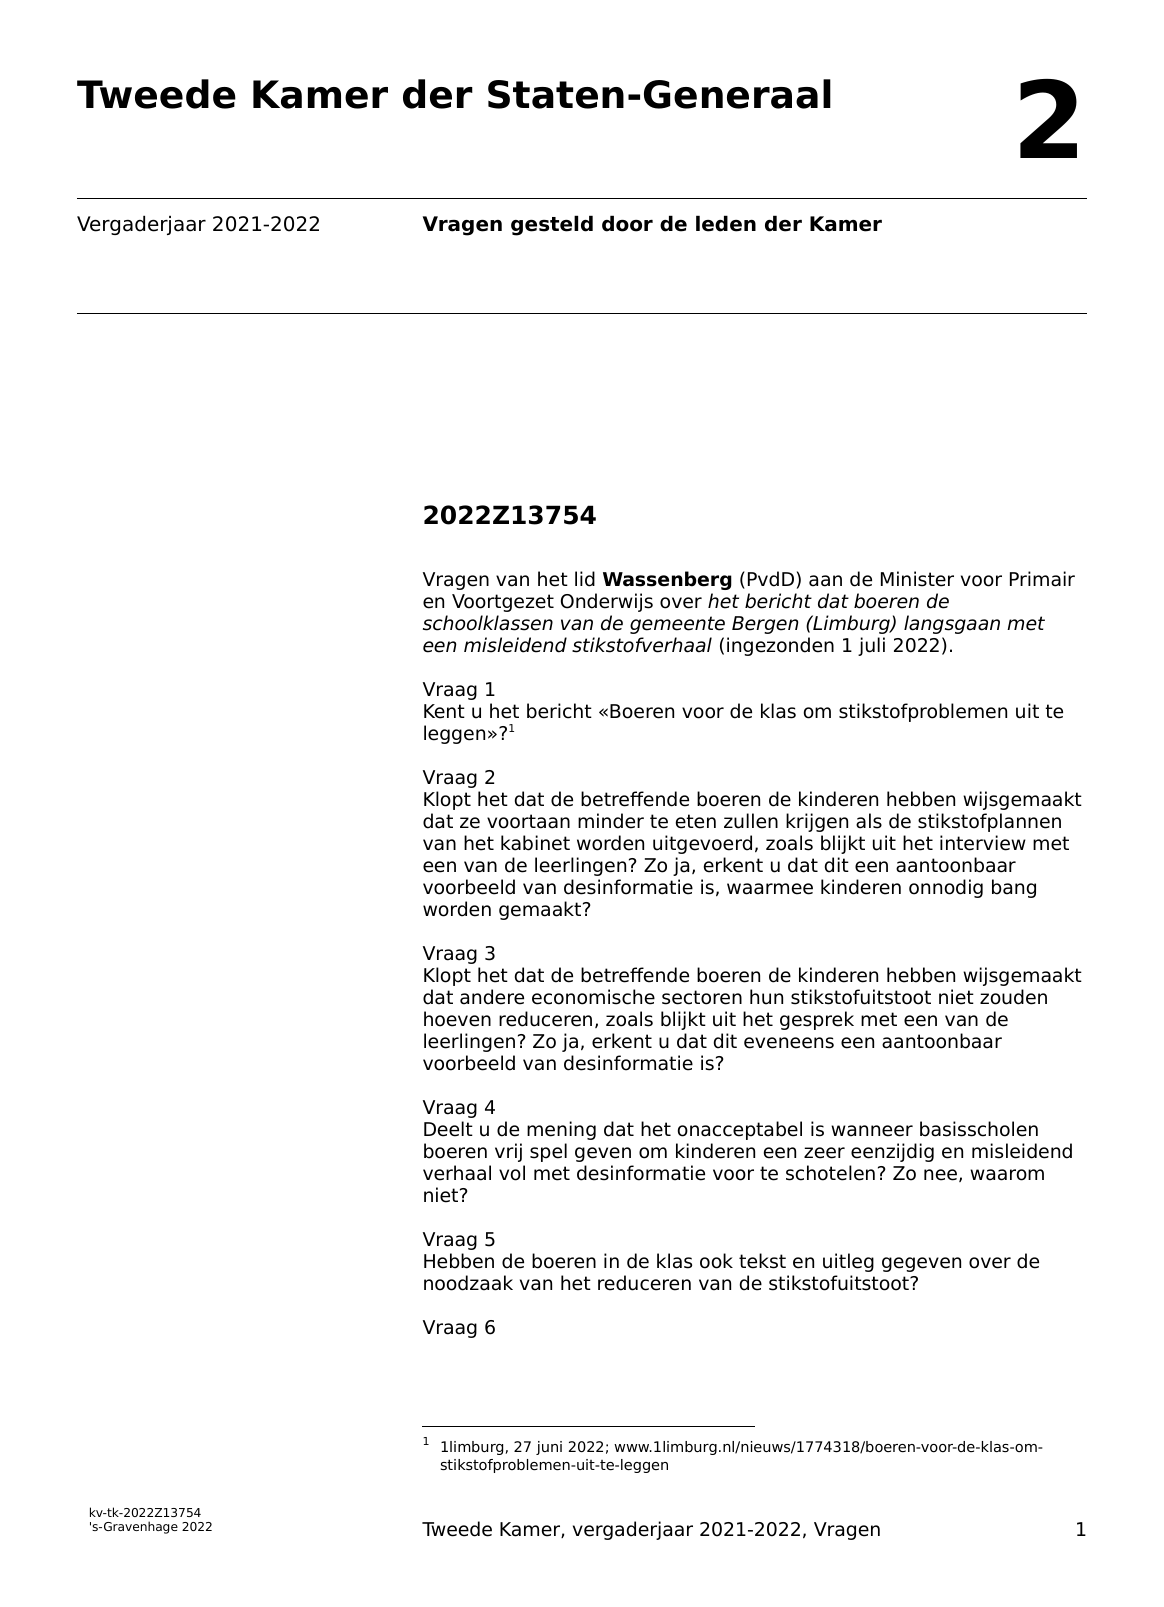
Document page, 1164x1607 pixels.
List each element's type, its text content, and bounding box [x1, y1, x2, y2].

text Klopt het dat de betreffende boeren de kinderen hebben wijsgemaakt dat ze voortaan minder te eten zullen krijgen als de stikstofplannen van het kabinet worden uitgevoerd, zoals blijkt uit het interview met een van de leerlingen? Zo ja, erkent u dat dit een aantoonbaar voorbeeld van desinformatie is, waarmee kinderen onnodig bang worden gemaakt? [422, 789, 1087, 921]
text Vraag 4 [422, 1097, 1087, 1119]
table_cell Vergaderjaar 2021-2022 [77, 199, 422, 313]
text Vraag 2 [422, 767, 1087, 789]
text kv-tk-2022Z13754 [88, 1506, 323, 1520]
text Klopt het dat de betreffende boeren de kinderen hebben wijsgemaakt dat andere economische sectoren hun stikstofuitstoot niet zouden hoeven reduceren, zoals blijkt uit het gesprek met een van de leerlingen? Zo ja, erkent u dat dit eveneens een aantoonbaar voorbeeld van desinformatie is? [422, 965, 1087, 1075]
text Kent u het bericht «Boeren voor de klas om stikstofproblemen uit te leggen»? [422, 701, 1087, 745]
table_header 2 [886, 59, 1087, 198]
text Vraag 3 [422, 943, 1087, 965]
text Vraag 5 [422, 1229, 1087, 1251]
text Vragen van het lid Wassenberg (PvdD) aan de Minister voor Primair en Voortgezet Onderwijs over het bericht dat boeren de schoolklassen van de gemeente Bergen (Limburg) langsgaan met een misleidend stikstofverhaal (ingezonden 1 juli 2022). [422, 569, 1087, 657]
table_header Tweede Kamer der Staten-Generaal [77, 59, 886, 198]
text 2022Z13754 [422, 501, 1087, 531]
text Vraag 6 [422, 1317, 1087, 1339]
table_cell Vragen gesteld door de leden der Kamer [422, 199, 1087, 313]
text 's-Gravenhage 2022 [88, 1520, 323, 1534]
text 1limburg, 27 juni 2022; www.1limburg.nl/nieuws/1774318/boeren-voor-de-klas-om-stikstofproblemen-uit-te-leggen [422, 1435, 1087, 1474]
text Vraag 1 [422, 679, 1087, 701]
text Hebben de boeren in de klas ook tekst en uitleg gegeven over de noodzaak van het reduceren van de stikstofuitstoot? [422, 1251, 1087, 1295]
text Deelt u de mening dat het onacceptabel is wanneer basisscholen boeren vrij spel geven om kinderen een zeer eenzijdig en misleidend verhaal vol met desinformatie voor te schotelen? Zo nee, waarom niet? [422, 1119, 1087, 1207]
